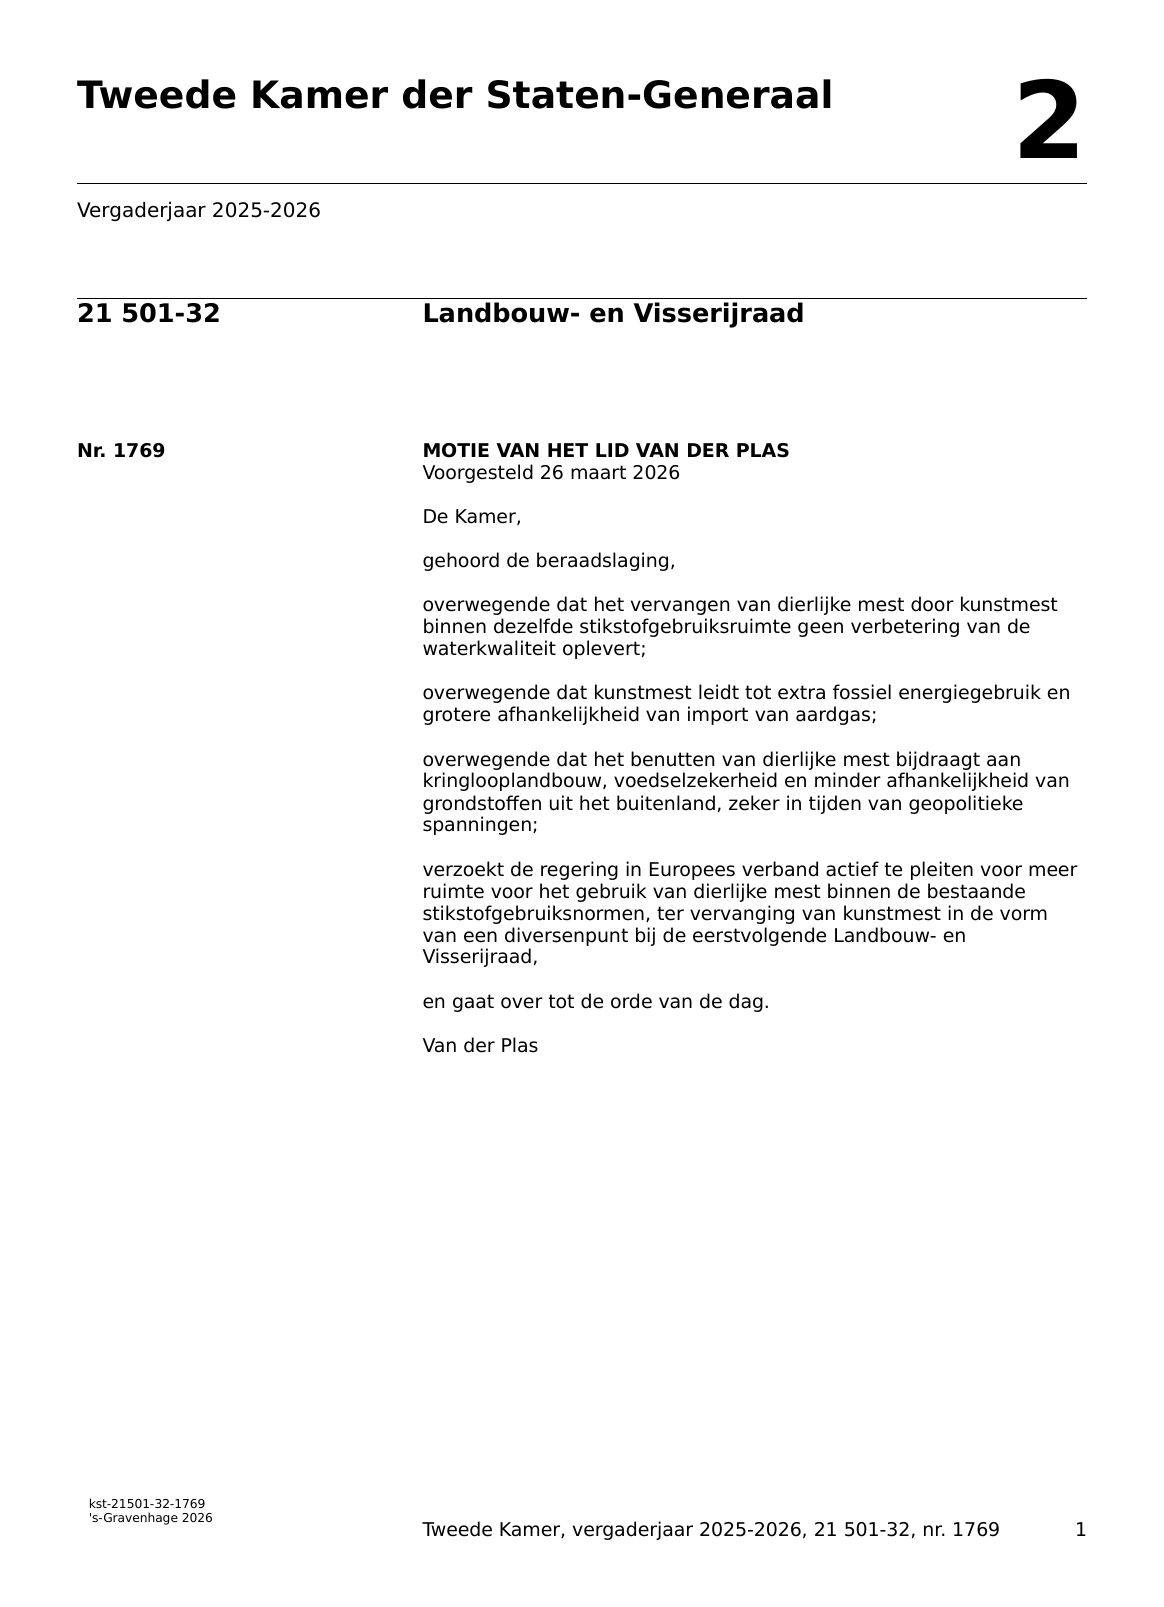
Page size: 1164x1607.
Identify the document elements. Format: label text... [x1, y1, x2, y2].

table_cell Vergaderjaar 2025-2026 [77, 184, 1087, 298]
text kst-21501-32-1769 [88, 1497, 323, 1511]
text verzoekt de regering in Europees verband actief te pleiten voor meer ruimte voor het gebruik van dierlijke mest binnen de bestaande stikstofgebruiksnormen, ter vervanging van kunstmest in de vorm van een diversenpunt bij de eerstvolgende Landbouw- en Visserijraad, [422, 858, 1087, 968]
subtitle 21 501-32 Landbouw- en Visserijraad [77, 299, 1087, 329]
subtitle Nr. 1769 MOTIE VAN HET LID VAN DER PLAS [77, 440, 1087, 462]
table_header 2 [886, 59, 1087, 183]
text overwegende dat het benutten van dierlijke mest bijdraagt aan kringlooplandbouw, voedselzekerheid en minder afhankelijkheid van grondstoffen uit het buitenland, zeker in tijden van geopolitieke spanningen; [422, 748, 1087, 836]
text en gaat over tot de orde van de dag. [422, 991, 1087, 1013]
table_header Tweede Kamer der Staten-Generaal [77, 59, 886, 183]
text De Kamer, [422, 506, 1087, 528]
text overwegende dat het vervangen van dierlijke mest door kunstmest binnen dezelfde stikstofgebruiksruimte geen verbetering van de waterkwaliteit oplevert; [422, 594, 1087, 660]
text overwegende dat kunstmest leidt tot extra fossiel energiegebruik en grotere afhankelijkheid van import van aardgas; [422, 682, 1087, 726]
text 's-Gravenhage 2026 [88, 1511, 323, 1525]
text Van der Plas [422, 1035, 1087, 1057]
text gehoord de beraadslaging, [422, 550, 1087, 572]
text Voorgesteld 26 maart 2026 [422, 462, 1087, 484]
